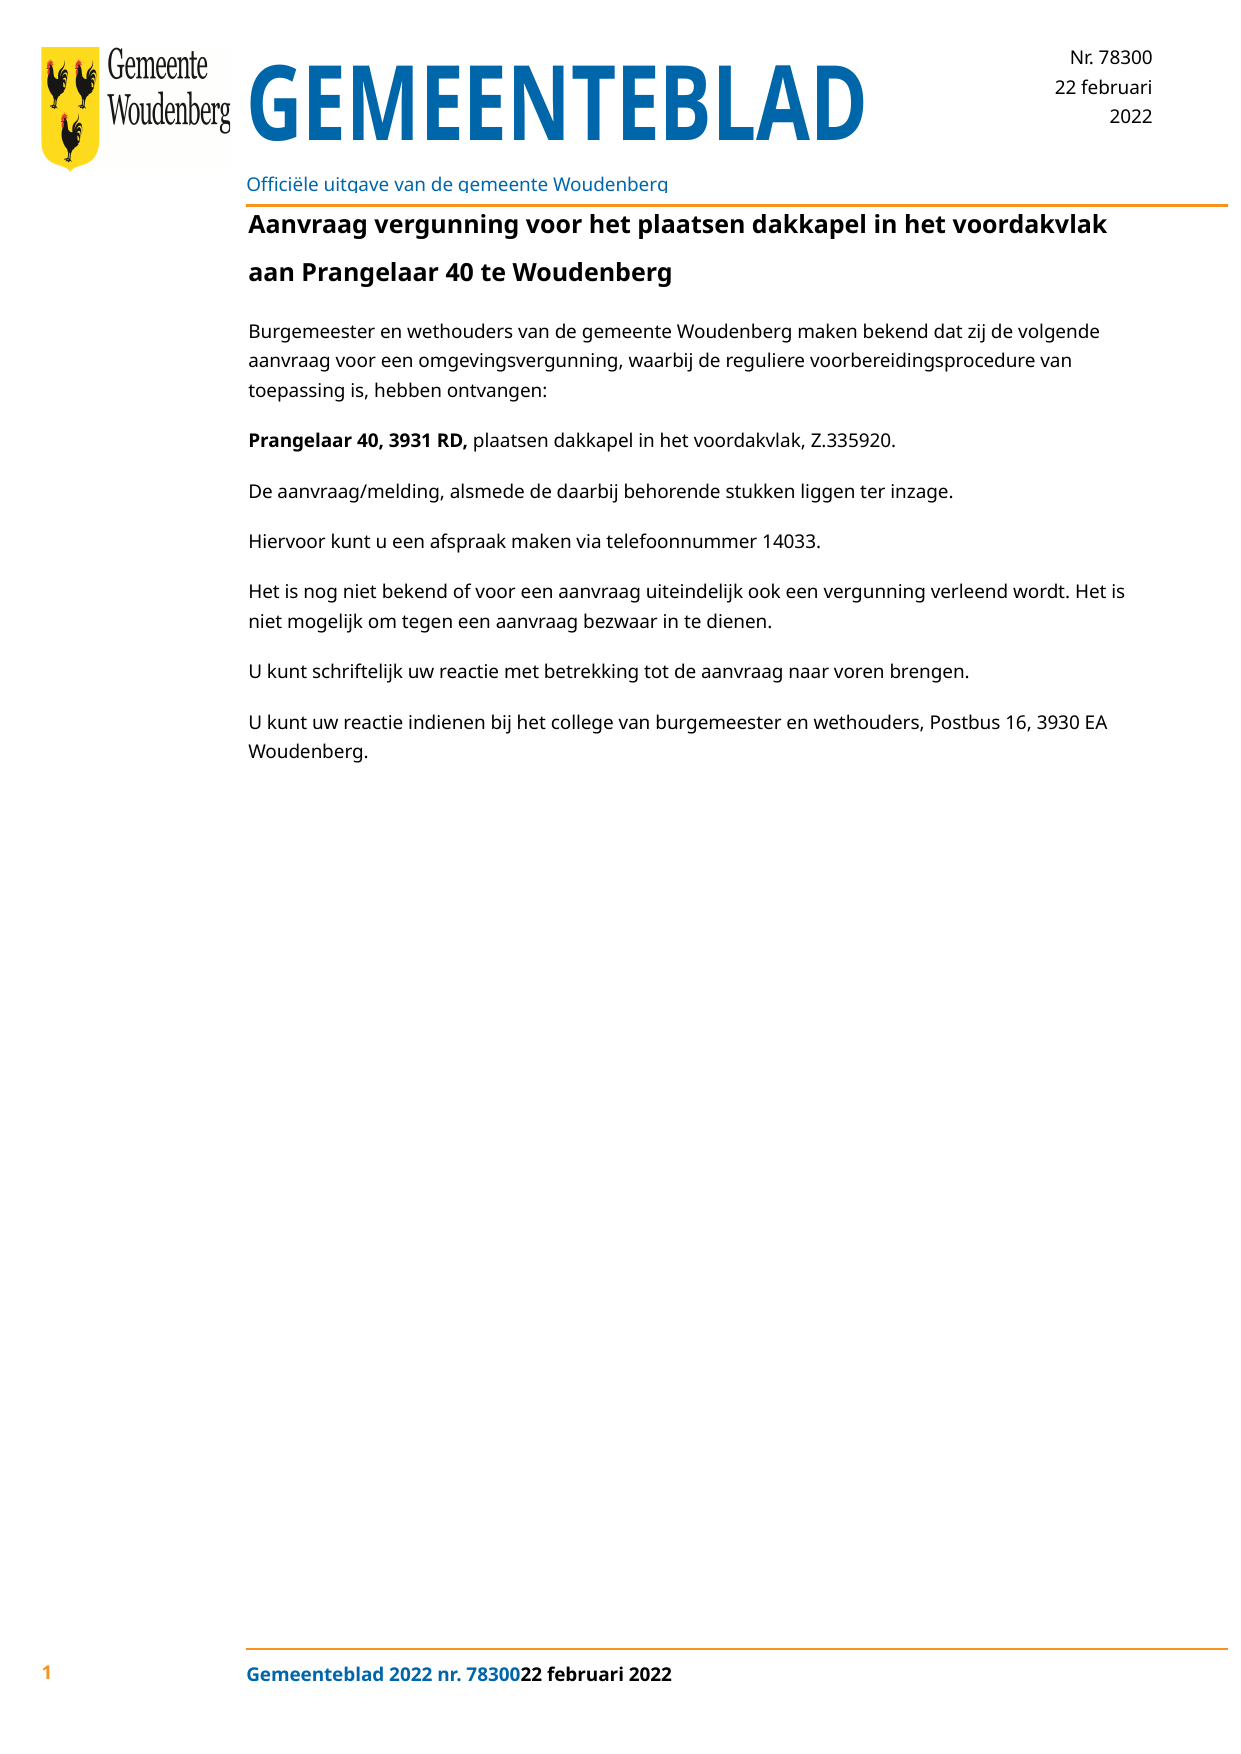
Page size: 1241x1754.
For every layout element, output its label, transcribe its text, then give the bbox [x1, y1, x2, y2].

text Burgemeester en wethouders van de gemeente Woudenberg maken bekend dat zij de volgende aanvraag voor een omgevingsvergunning, waarbij de reguliere voorbereidingsprocedure van toepassing is, hebben ontvangen: [248, 318, 1152, 403]
picture [41, 47, 231, 172]
text U kunt schriftelijk uw reactie met betrekking tot de aanvraag naar voren brengen. [248, 659, 1152, 684]
text Aanvraag vergunning voor het plaatsen dakkapel in het voordakvlak aan Prangelaar 40 te Woudenberg [248, 207, 1152, 288]
text Het is nog niet bekend of voor een aanvraag uiteindelijk ook een vergunning verleend wordt. Het is niet mogelijk om tegen een aanvraag bezwaar in te dienen. [248, 579, 1152, 634]
text Prangelaar 40, 3931 RD, plaatsen dakkapel in het voordakvlak, Z.335920. [248, 427, 1152, 453]
text Hiervoor kunt u een afspraak maken via telefoonnummer 14033. [248, 528, 1152, 554]
text De aanvraag/melding, alsmede de daarbij behorende stukken liggen ter inzage. [248, 478, 1152, 504]
text U kunt uw reactie indienen bij het college van burgemeester en wethouders, Postbus 16, 3930 EA Woudenberg. [248, 709, 1152, 764]
